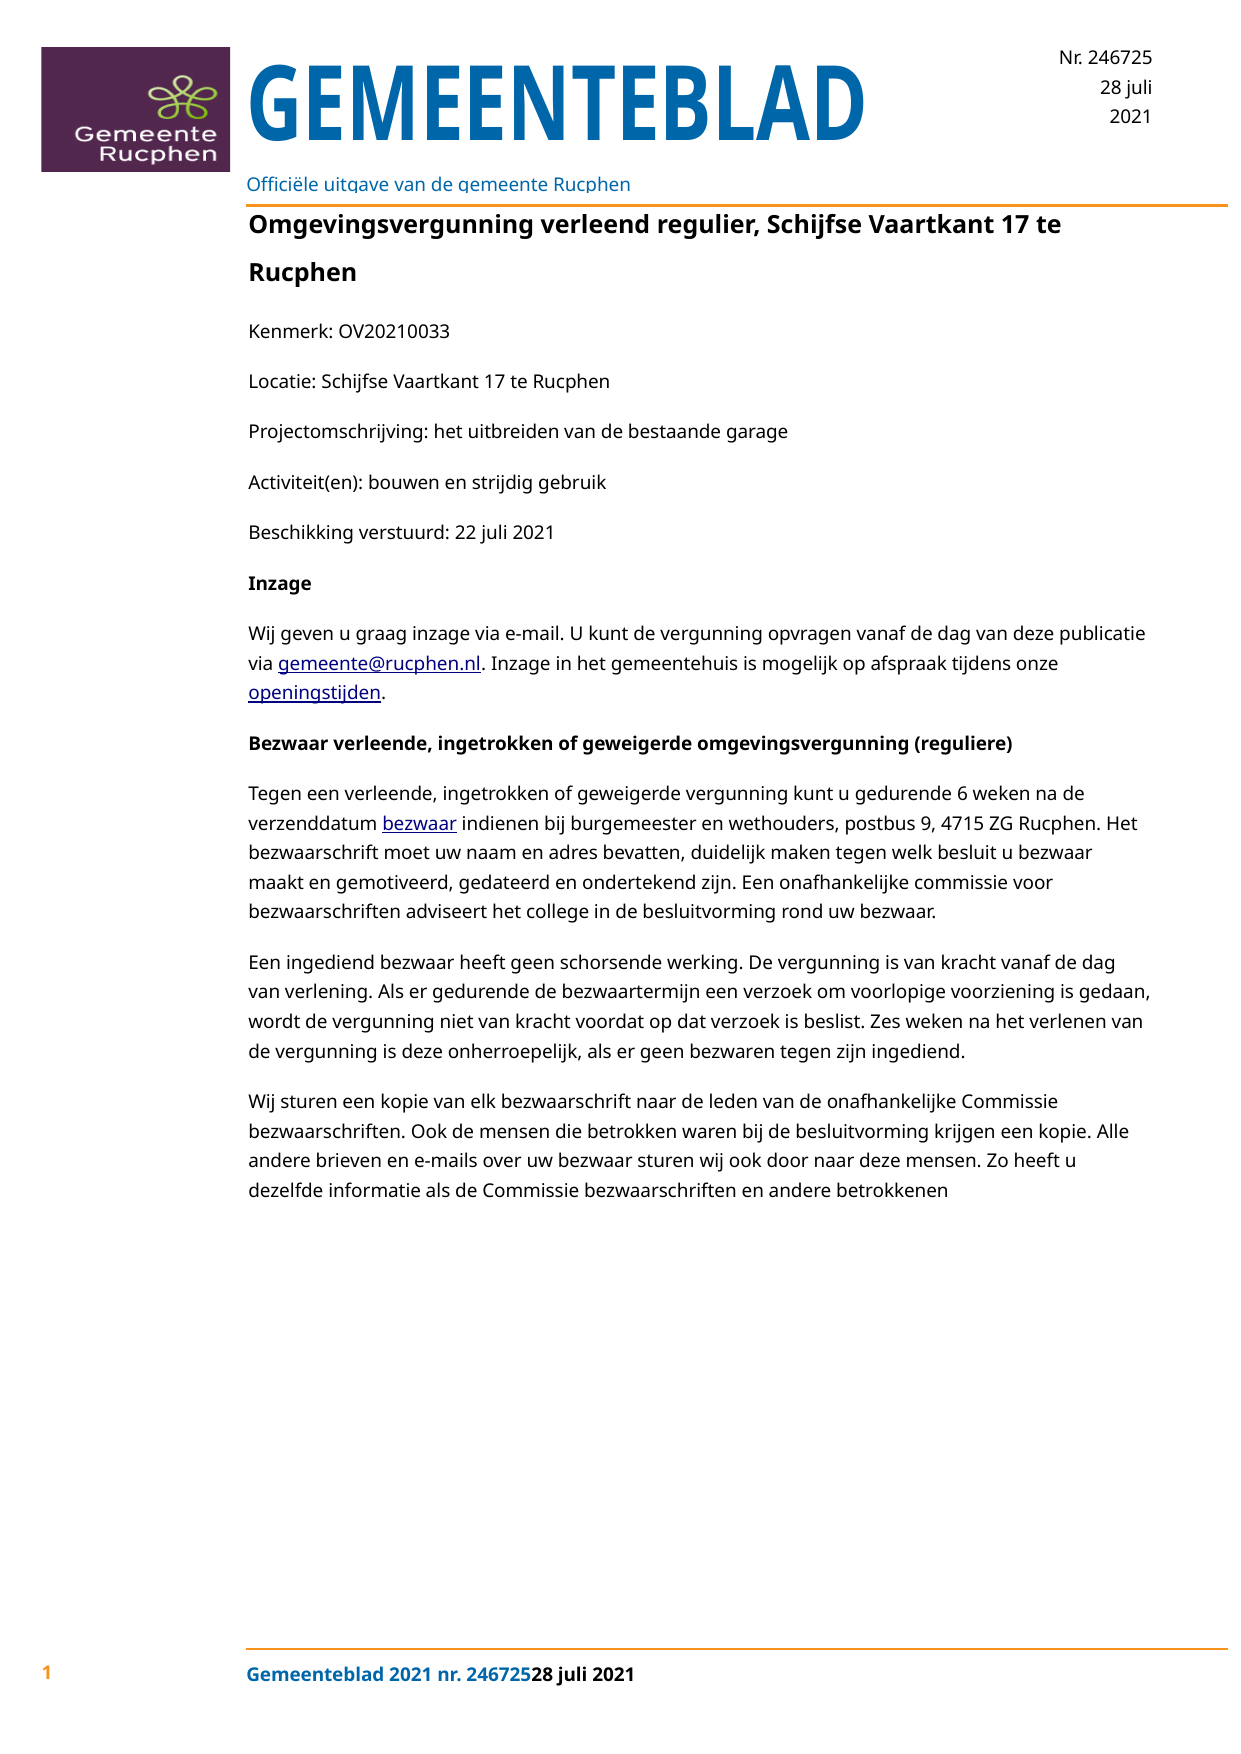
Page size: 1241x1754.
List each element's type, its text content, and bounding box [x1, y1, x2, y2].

text Omgevingsvergunning verleend regulier, Schijfse Vaartkant 17 te Rucphen [248, 207, 1152, 288]
text Inzage [248, 570, 1152, 596]
text Projectomschrijving: het uitbreiden van de bestaande garage [248, 419, 1152, 444]
text Bezwaar verleende, ingetrokken of geweigerde omgevingsvergunning (reguliere) [248, 730, 1152, 756]
text Kenmerk: OV20210033 [248, 318, 1152, 344]
text Beschikking verstuurd: 22 juli 2021 [248, 519, 1152, 545]
text Activiteit(en): bouwen en strijdig gebruik [248, 469, 1152, 495]
text Tegen een verleende, ingetrokken of geweigerde vergunning kunt u gedurende 6 weken na de verzenddatum bezwaar indienen bij burgemeester en wethouders, postbus 9, 4715 ZG Rucphen. Het bezwaarschrift moet uw naam en adres bevatten, duidelijk maken tegen welk besluit u bezwaar maakt en gemotiveerd, gedateerd en ondertekend zijn. Een onafhankelijke commissie voor bezwaarschriften adviseert het college in de besluitvorming rond uw bezwaar. [248, 780, 1152, 924]
text Locatie: Schijfse Vaartkant 17 te Rucphen [248, 368, 1152, 394]
text Wij geven u graag inzage via e-mail. U kunt de vergunning opvragen vanaf de dag van deze publicatie via gemeente@rucphen.nl. Inzage in het gemeentehuis is mogelijk op afspraak tijdens onze openingstijden. [248, 620, 1152, 705]
text Een ingediend bezwaar heeft geen schorsende werking. De vergunning is van kracht vanaf de dag van verlening. Als er gedurende de bezwaartermijn een verzoek om voorlopige voorziening is gedaan, wordt de vergunning niet van kracht voordat op dat verzoek is beslist. Zes weken na het verlenen van de vergunning is deze onherroepelijk, als er geen bezwaren tegen zijn ingediend. [248, 949, 1152, 1064]
text Wij sturen een kopie van elk bezwaarschrift naar de leden van de onafhankelijke Commissie bezwaarschriften. Ook de mensen die betrokken waren bij de besluitvorming krijgen een kopie. Alle andere brieven en e-mails over uw bezwaar sturen wij ook door naar deze mensen. Zo heeft u dezelfde informatie als de Commissie bezwaarschriften en andere betrokkenen [248, 1088, 1152, 1203]
picture [41, 47, 231, 172]
